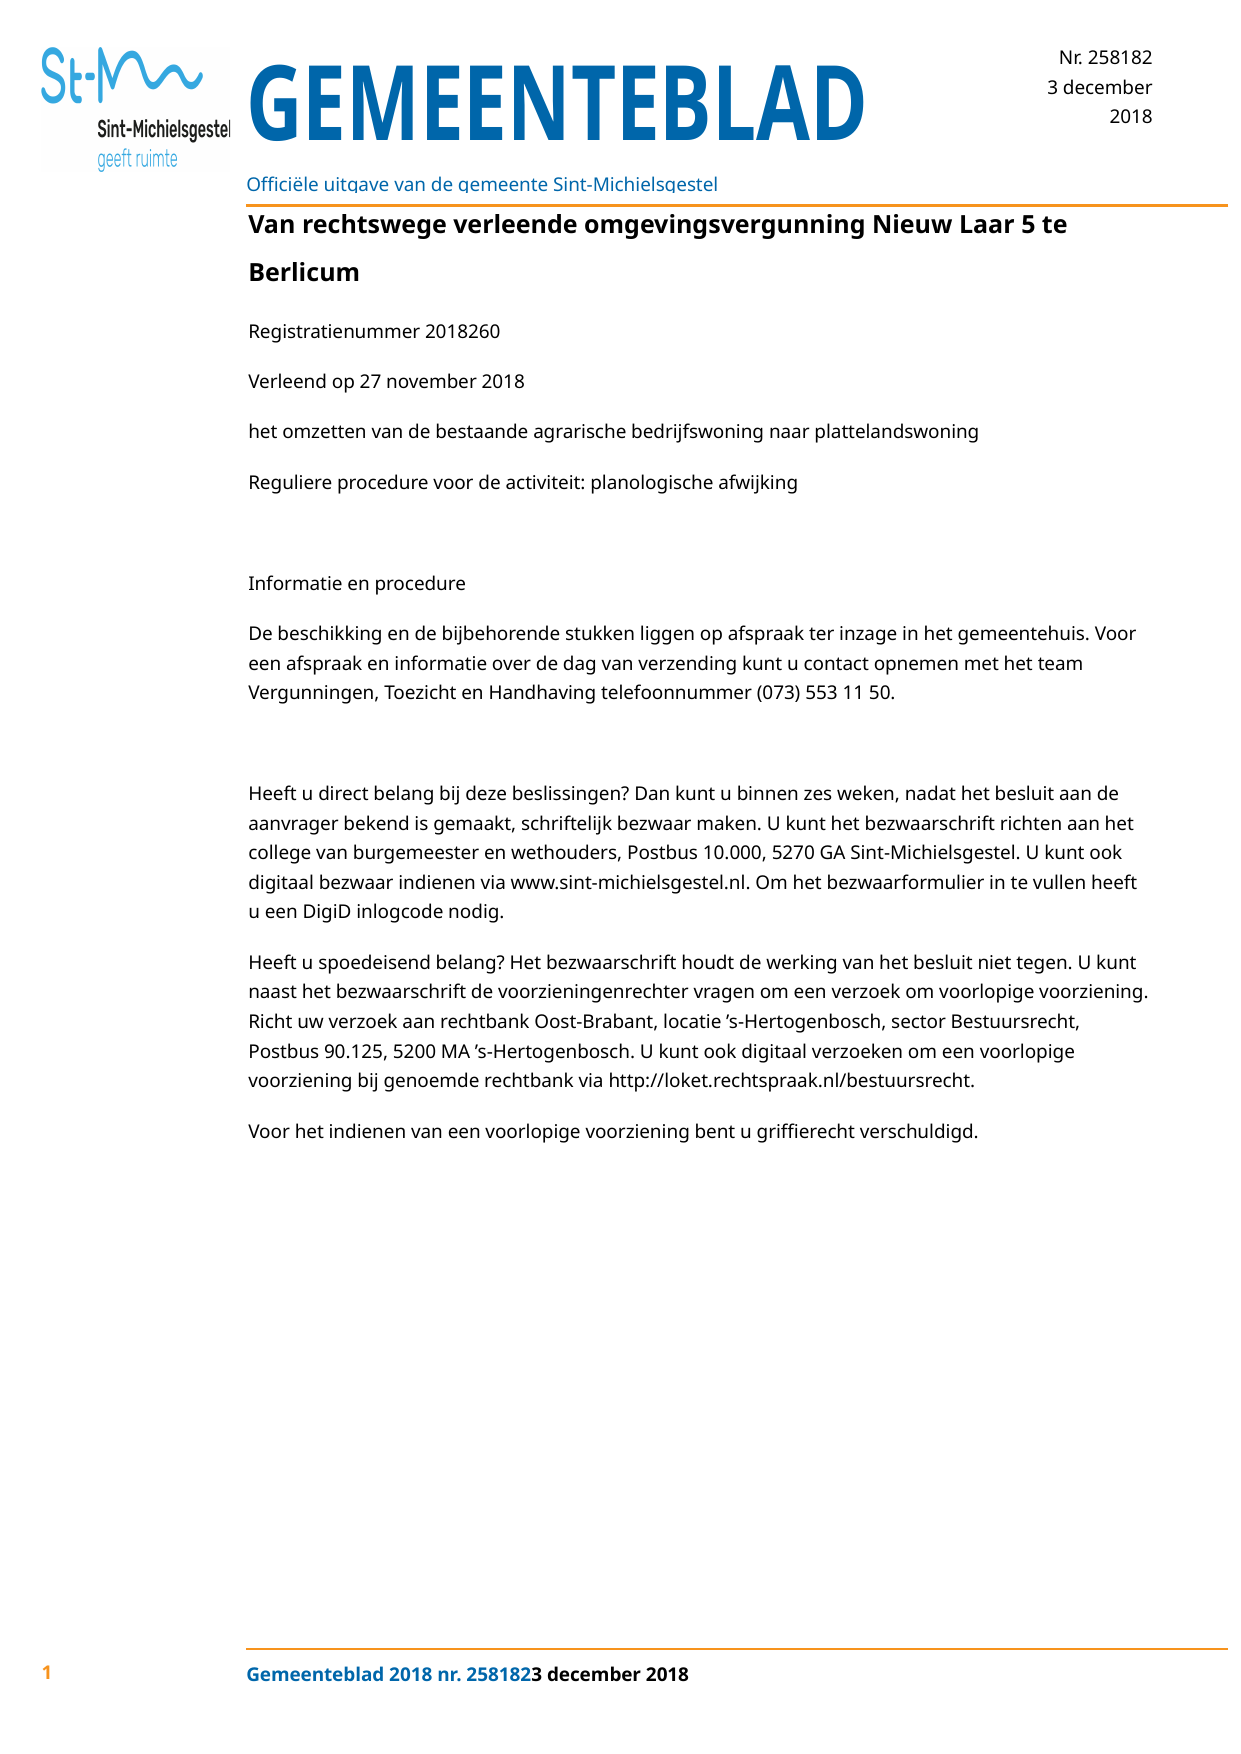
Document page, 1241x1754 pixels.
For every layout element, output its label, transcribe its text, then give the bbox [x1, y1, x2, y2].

text Heeft u direct belang bij deze beslissingen? Dan kunt u binnen zes weken, nadat het besluit aan de aanvrager bekend is gemaakt, schriftelijk bezwaar maken. U kunt het bezwaarschrift richten aan het college van burgemeester en wethouders, Postbus 10.000, 5270 GA Sint-Michielsgestel. U kunt ook digitaal bezwaar indienen via www.sint-michielsgestel.nl. Om het bezwaarformulier in te vullen heeft u een DigiD inlogcode nodig. [248, 780, 1152, 924]
text Verleend op 27 november 2018 [248, 368, 1152, 394]
text het omzetten van de bestaande agrarische bedrijfswoning naar plattelandswoning [248, 419, 1152, 444]
picture [41, 47, 231, 172]
text Informatie en procedure [248, 570, 1152, 596]
text De beschikking en de bijbehorende stukken liggen op afspraak ter inzage in het gemeentehuis. Voor een afspraak en informatie over de dag van verzending kunt u contact opnemen met het team Vergunningen, Toezicht en Handhaving telefoonnummer (073) 553 11 50. [248, 620, 1152, 705]
text Voor het indienen van een voorlopige voorziening bent u griffierecht verschuldigd. [248, 1118, 1152, 1144]
text Reguliere procedure voor de activiteit: planologische afwijking [248, 469, 1152, 495]
text Van rechtswege verleende omgevingsvergunning Nieuw Laar 5 te Berlicum [248, 207, 1152, 288]
text Registratienummer 2018260 [248, 318, 1152, 344]
text Heeft u spoedeisend belang? Het bezwaarschrift houdt de werking van het besluit niet tegen. U kunt naast het bezwaarschrift de voorzieningenrechter vragen om een verzoek om voorlopige voorziening. Richt uw verzoek aan rechtbank Oost-Brabant, locatie ’s-Hertogenbosch, sector Bestuursrecht, Postbus 90.125, 5200 MA ’s-Hertogenbosch. U kunt ook digitaal verzoeken om een voorlopige voorziening bij genoemde rechtbank via http://loket.rechtspraak.nl/bestuursrecht. [248, 949, 1152, 1093]
